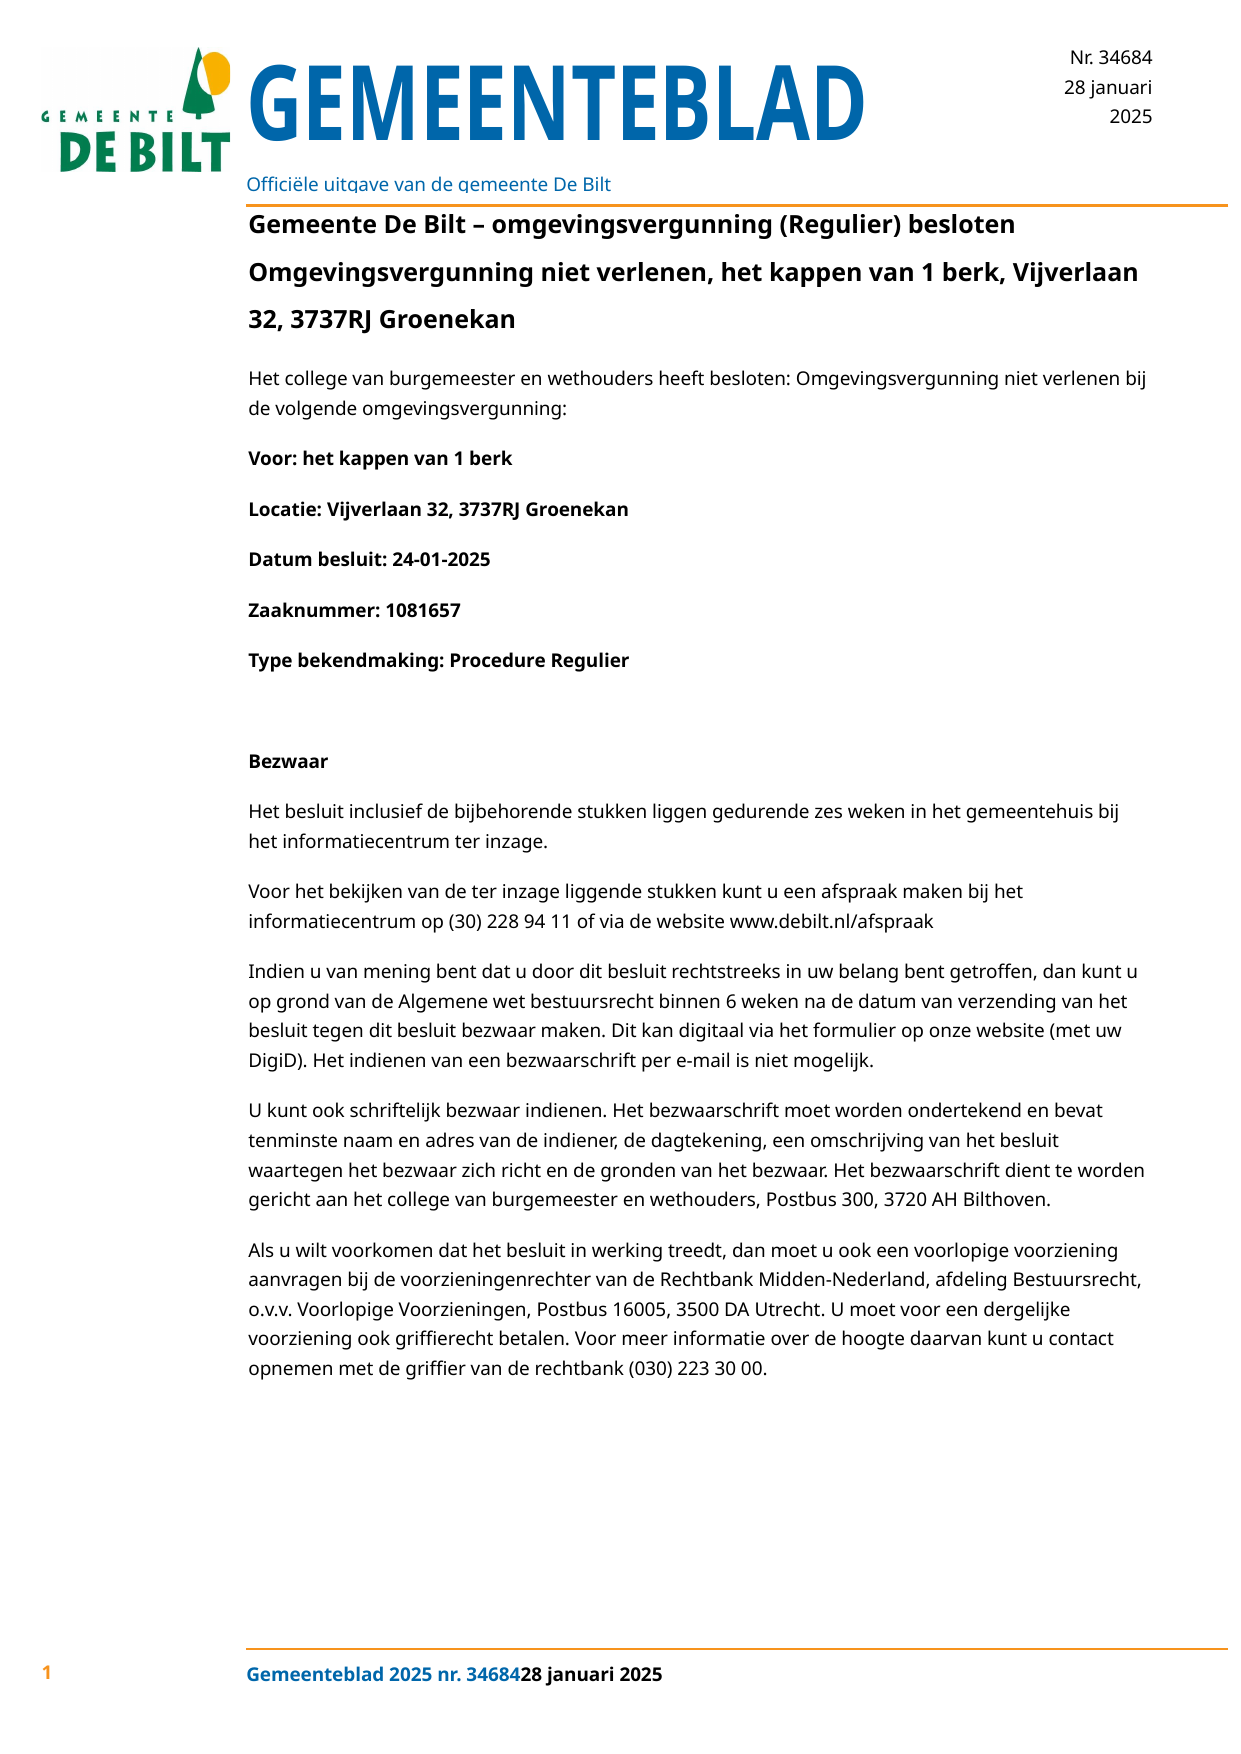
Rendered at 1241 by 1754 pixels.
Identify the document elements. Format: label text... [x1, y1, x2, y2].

text Het college van burgemeester en wethouders heeft besloten: Omgevingsvergunning niet verlenen bij de volgende omgevingsvergunning: [248, 366, 1152, 421]
text Type bekendmaking: Procedure Regulier [248, 647, 1152, 673]
text U kunt ook schriftelijk bezwaar indienen. Het bezwaarschrift moet worden ondertekend en bevat tenminste naam en adres van de indiener, de dagtekening, een omschrijving van het besluit waartegen het bezwaar zich richt en de gronden van het bezwaar. Het bezwaarschrift dient te worden gericht aan het college van burgemeester en wethouders, Postbus 300, 3720 AH Bilthoven. [248, 1098, 1152, 1212]
text Locatie: Vijverlaan 32, 3737RJ Groenekan [248, 496, 1152, 522]
text Het besluit inclusief de bijbehorende stukken liggen gedurende zes weken in het gemeentehuis bij het informatiecentrum ter inzage. [248, 798, 1152, 854]
text Bezwaar [248, 748, 1152, 774]
text Als u wilt voorkomen dat het besluit in werking treedt, dan moet u ook een voorlopige voorziening aanvragen bij de voorzieningenrechter van de Rechtbank Midden-Nederland, afdeling Bestuursrecht, o.v.v. Voorlopige Voorzieningen, Postbus 16005, 3500 DA Utrecht. U moet voor een dergelijke voorziening ook griffierecht betalen. Voor meer informatie over de hoogte daarvan kunt u contact opnemen met de griffier van de rechtbank (030) 223 30 00. [248, 1237, 1152, 1381]
text Zaaknummer: 1081657 [248, 597, 1152, 622]
text Indien u van mening bent dat u door dit besluit rechtstreeks in uw belang bent getroffen, dan kunt u op grond van de Algemene wet bestuursrecht binnen 6 weken na de datum van verzending van het besluit tegen dit besluit bezwaar maken. Dit kan digitaal via het formulier op onze website (met uw DigiD). Het indienen van een bezwaarschrift per e-mail is niet mogelijk. [248, 958, 1152, 1073]
picture [41, 47, 231, 172]
text Gemeente De Bilt – omgevingsvergunning (Regulier) besloten Omgevingsvergunning niet verlenen, het kappen van 1 berk, Vijverlaan 32, 3737RJ Groenekan [248, 207, 1152, 336]
text Voor: het kappen van 1 berk [248, 446, 1152, 471]
text Voor het bekijken van de ter inzage liggende stukken kunt u een afspraak maken bij het informatiecentrum op (30) 228 94 11 of via de website www.debilt.nl/afspraak [248, 878, 1152, 934]
text Datum besluit: 24-01-2025 [248, 546, 1152, 572]
